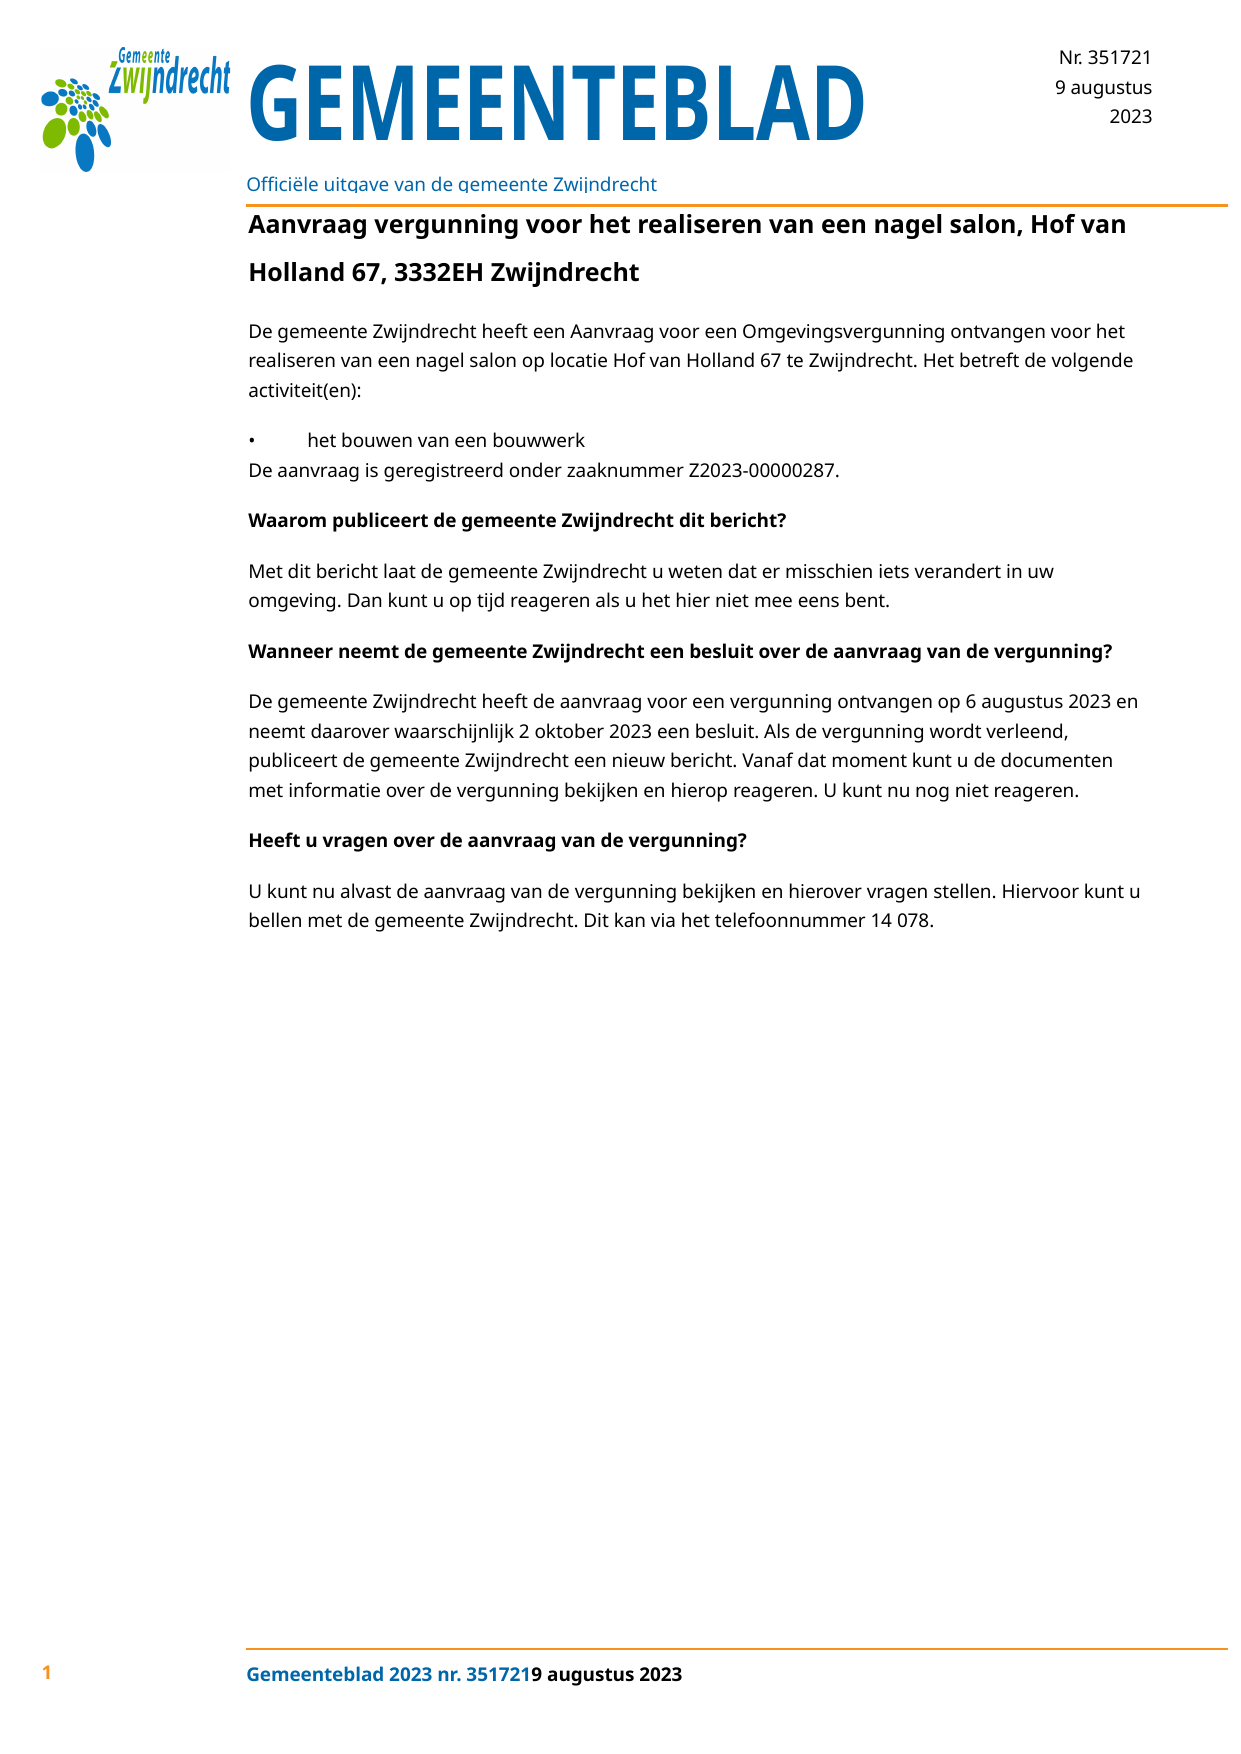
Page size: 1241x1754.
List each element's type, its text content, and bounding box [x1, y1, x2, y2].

text Aanvraag vergunning voor het realiseren van een nagel salon, Hof van Holland 67, 3332EH Zwijndrecht [248, 207, 1152, 288]
text U kunt nu alvast de aanvraag van de vergunning bekijken en hierover vragen stellen. Hiervoor kunt u bellen met de gemeente Zwijndrecht. Dit kan via het telefoonnummer 14 078. [248, 878, 1152, 933]
list het bouwen van een bouwwerk [248, 427, 1152, 453]
text De aanvraag is geregistreerd onder zaaknummer Z2023-00000287. [248, 457, 1152, 483]
text Heeft u vragen over de aanvraag van de vergunning? [248, 827, 1152, 853]
picture [41, 47, 231, 172]
text De gemeente Zwijndrecht heeft de aanvraag voor een vergunning ontvangen op 6 augustus 2023 en neemt daarover waarschijnlijk 2 oktober 2023 een besluit. Als de vergunning wordt verleend, publiceert de gemeente Zwijndrecht een nieuw bericht. Vanaf dat moment kunt u de documenten met informatie over de vergunning bekijken en hierop reageren. U kunt nu nog niet reageren. [248, 688, 1152, 803]
text Wanneer neemt de gemeente Zwijndrecht een besluit over de aanvraag van de vergunning? [248, 638, 1152, 664]
text Met dit bericht laat de gemeente Zwijndrecht u weten dat er misschien iets verandert in uw omgeving. Dan kunt u op tijd reageren als u het hier niet mee eens bent. [248, 558, 1152, 613]
text De gemeente Zwijndrecht heeft een Aanvraag voor een Omgevingsvergunning ontvangen voor het realiseren van een nagel salon op locatie Hof van Holland 67 te Zwijndrecht. Het betreft de volgende activiteit(en): [248, 318, 1152, 403]
text Waarom publiceert de gemeente Zwijndrecht dit bericht? [248, 507, 1152, 533]
